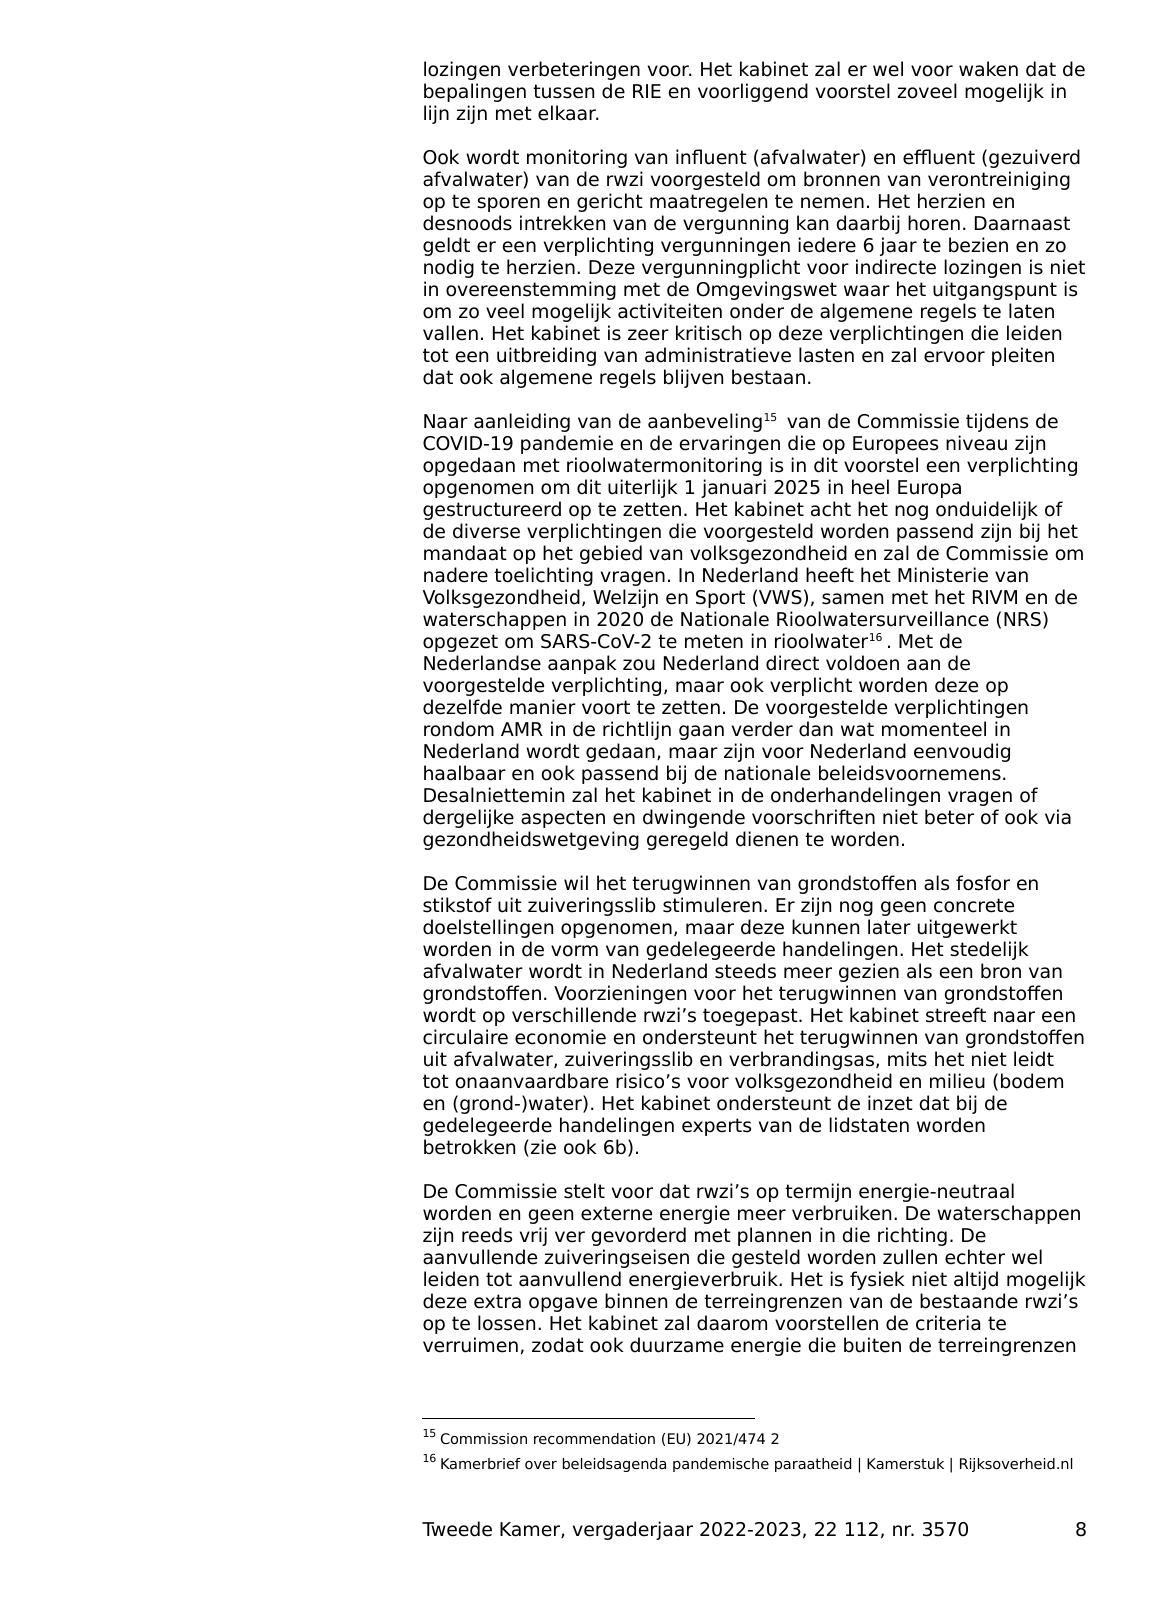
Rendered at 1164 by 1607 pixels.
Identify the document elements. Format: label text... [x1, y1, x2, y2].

text De Commissie stelt voor dat rwzi’s op termijn energie-neutraal worden en geen externe energie meer verbruiken. De waterschappen zijn reeds vrij ver gevorderd met plannen in die richting. De aanvullende zuiveringseisen die gesteld worden zullen echter wel leiden tot aanvullend energieverbruik. Het is fysiek niet altijd mogelijk deze extra opgave binnen de terreingrenzen van de bestaande rwzi’s op te lossen. Het kabinet zal daarom voorstellen de criteria te verruimen, zodat ook duurzame energie die buiten de terreingrenzen [422, 1181, 1087, 1357]
text lozingen verbeteringen voor. Het kabinet zal er wel voor waken dat de bepalingen tussen de RIE en voorliggend voorstel zoveel mogelijk in lijn zijn met elkaar. [422, 59, 1087, 125]
text Commission recommendation (EU) 2021/474 2 [422, 1427, 1087, 1449]
text Kamerbrief over beleidsagenda pandemische paraatheid | Kamerstuk | Rijksoverheid.nl [422, 1452, 1087, 1474]
text Naar aanleiding van de aanbeveling van de Commissie tijdens de COVID-19 pandemie en de ervaringen die op Europees niveau zijn opgedaan met rioolwatermonitoring is in dit voorstel een verplichting opgenomen om dit uiterlijk 1 januari 2025 in heel Europa gestructureerd op te zetten. Het kabinet acht het nog onduidelijk of de diverse verplichtingen die voorgesteld worden passend zijn bij het mandaat op het gebied van volksgezondheid en zal de Commissie om nadere toelichting vragen. In Nederland heeft het Ministerie van Volksgezondheid, Welzijn en Sport (VWS), samen met het RIVM en de waterschappen in 2020 de Nationale Rioolwatersurveillance (NRS) opgezet om SARS-CoV-2 te meten in rioolwater. Met de Nederlandse aanpak zou Nederland direct voldoen aan de voorgestelde verplichting, maar ook verplicht worden deze op dezelfde manier voort te zetten. De voorgestelde verplichtingen rondom AMR in de richtlijn gaan verder dan wat momenteel in Nederland wordt gedaan, maar zijn voor Nederland eenvoudig haalbaar en ook passend bij de nationale beleidsvoornemens. Desalniettemin zal het kabinet in de onderhandelingen vragen of dergelijke aspecten en dwingende voorschriften niet beter of ook via gezondheidswetgeving geregeld dienen te worden. [422, 411, 1087, 851]
text Ook wordt monitoring van influent (afvalwater) en effluent (gezuiverd afvalwater) van de rwzi voorgesteld om bronnen van verontreiniging op te sporen en gericht maatregelen te nemen. Het herzien en desnoods intrekken van de vergunning kan daarbij horen. Daarnaast geldt er een verplichting vergunningen iedere 6 jaar te bezien en zo nodig te herzien. Deze vergunningplicht voor indirecte lozingen is niet in overeenstemming met de Omgevingswet waar het uitgangspunt is om zo veel mogelijk activiteiten onder de algemene regels te laten vallen. Het kabinet is zeer kritisch op deze verplichtingen die leiden tot een uitbreiding van administratieve lasten en zal ervoor pleiten dat ook algemene regels blijven bestaan. [422, 147, 1087, 389]
text De Commissie wil het terugwinnen van grondstoffen als fosfor en stikstof uit zuiveringsslib stimuleren. Er zijn nog geen concrete doelstellingen opgenomen, maar deze kunnen later uitgewerkt worden in de vorm van gedelegeerde handelingen. Het stedelijk afvalwater wordt in Nederland steeds meer gezien als een bron van grondstoffen. Voorzieningen voor het terugwinnen van grondstoffen wordt op verschillende rwzi’s toegepast. Het kabinet streeft naar een circulaire economie en ondersteunt het terugwinnen van grondstoffen uit afvalwater, zuiveringsslib en verbrandingsas, mits het niet leidt tot onaanvaardbare risico’s voor volksgezondheid en milieu (bodem en (grond-)water). Het kabinet ondersteunt de inzet dat bij de gedelegeerde handelingen experts van de lidstaten worden betrokken (zie ook 6b). [422, 873, 1087, 1159]
